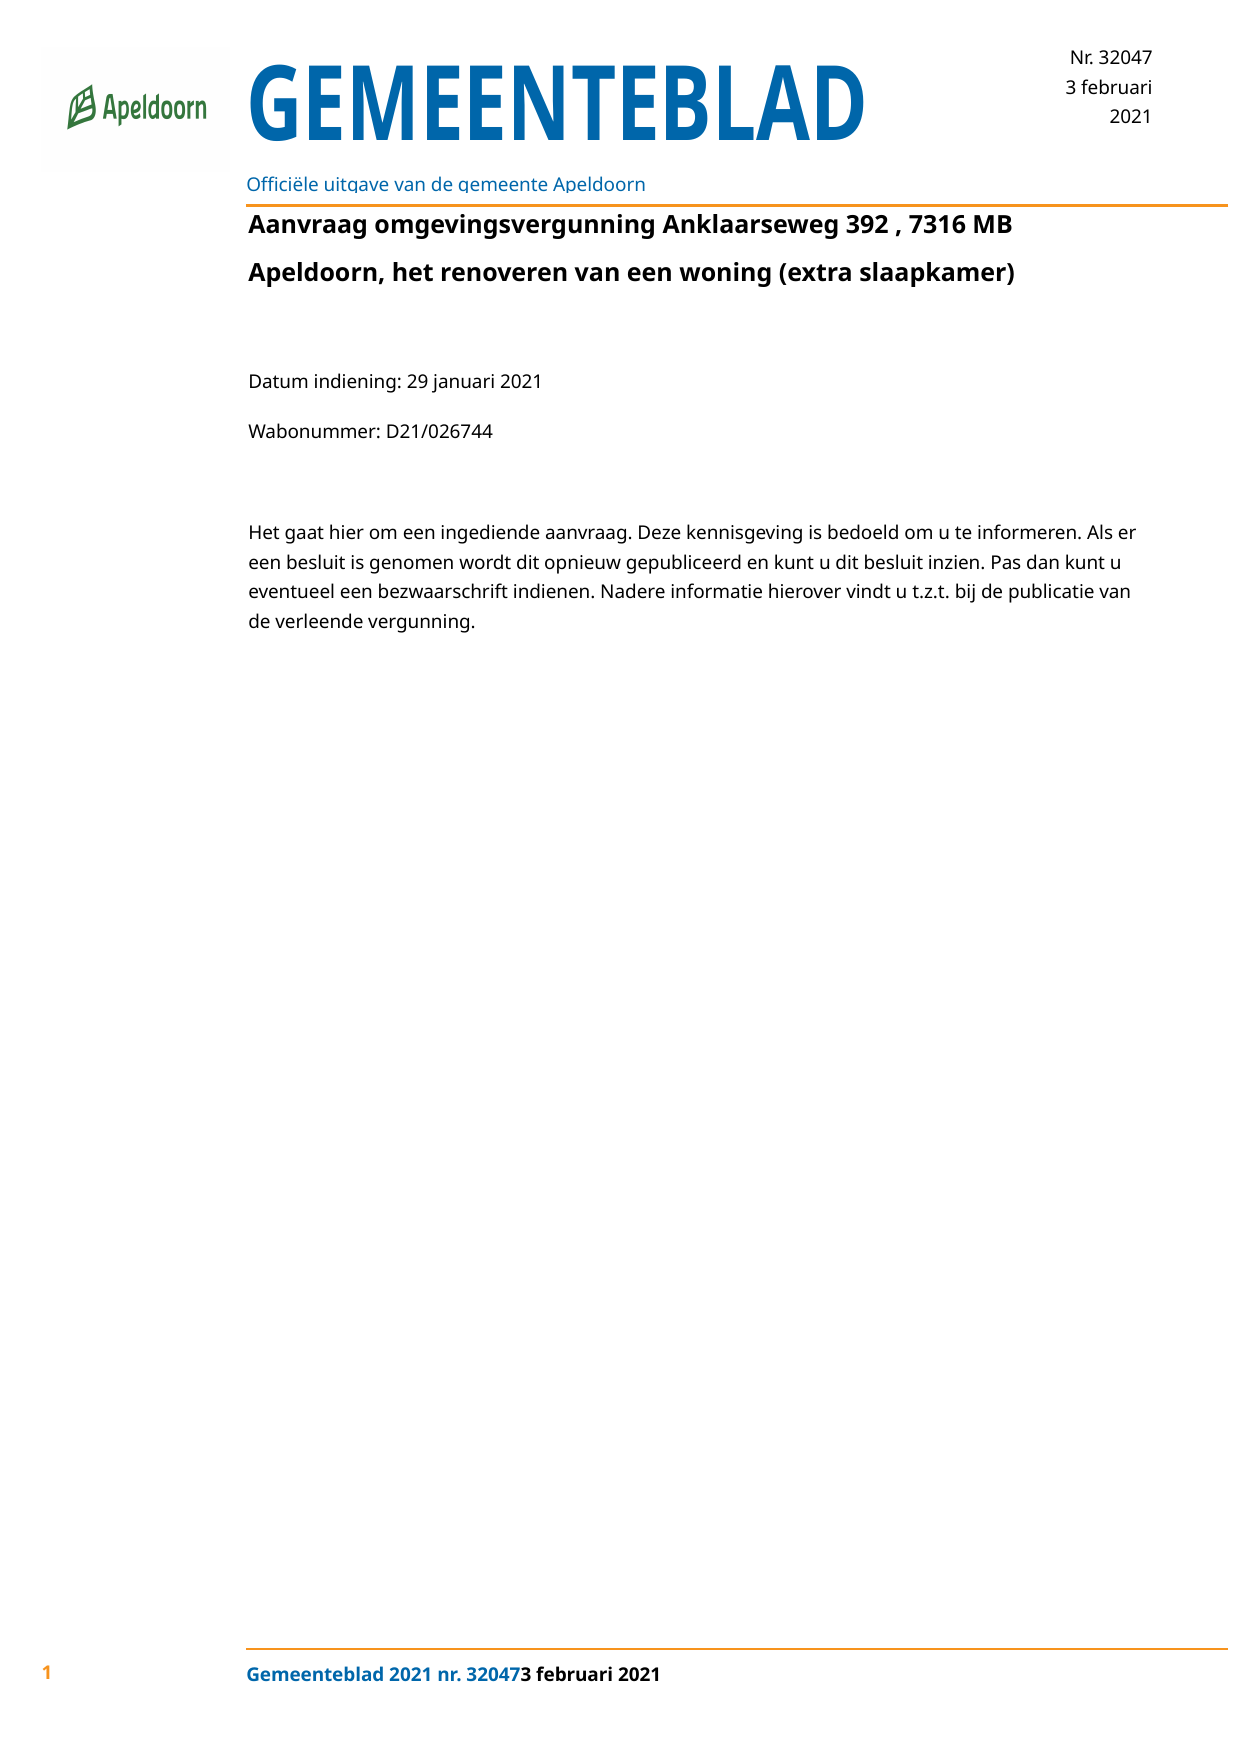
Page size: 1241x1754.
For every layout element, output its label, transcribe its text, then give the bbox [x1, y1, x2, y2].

text Wabonummer: D21/026744 [248, 419, 1152, 444]
text Datum indiening: 29 januari 2021 [248, 368, 1152, 394]
text Aanvraag omgevingsvergunning Anklaarseweg 392 , 7316 MB Apeldoorn, het renoveren van een woning (extra slaapkamer) [248, 207, 1152, 288]
text Het gaat hier om een ingediende aanvraag. Deze kennisgeving is bedoeld om u te informeren. Als er een besluit is genomen wordt dit opnieuw gepubliceerd en kunt u dit besluit inzien. Pas dan kunt u eventueel een bezwaarschrift indienen. Nadere informatie hierover vindt u t.z.t. bij de publicatie van de verleende vergunning. [248, 519, 1152, 634]
picture [41, 47, 231, 172]
